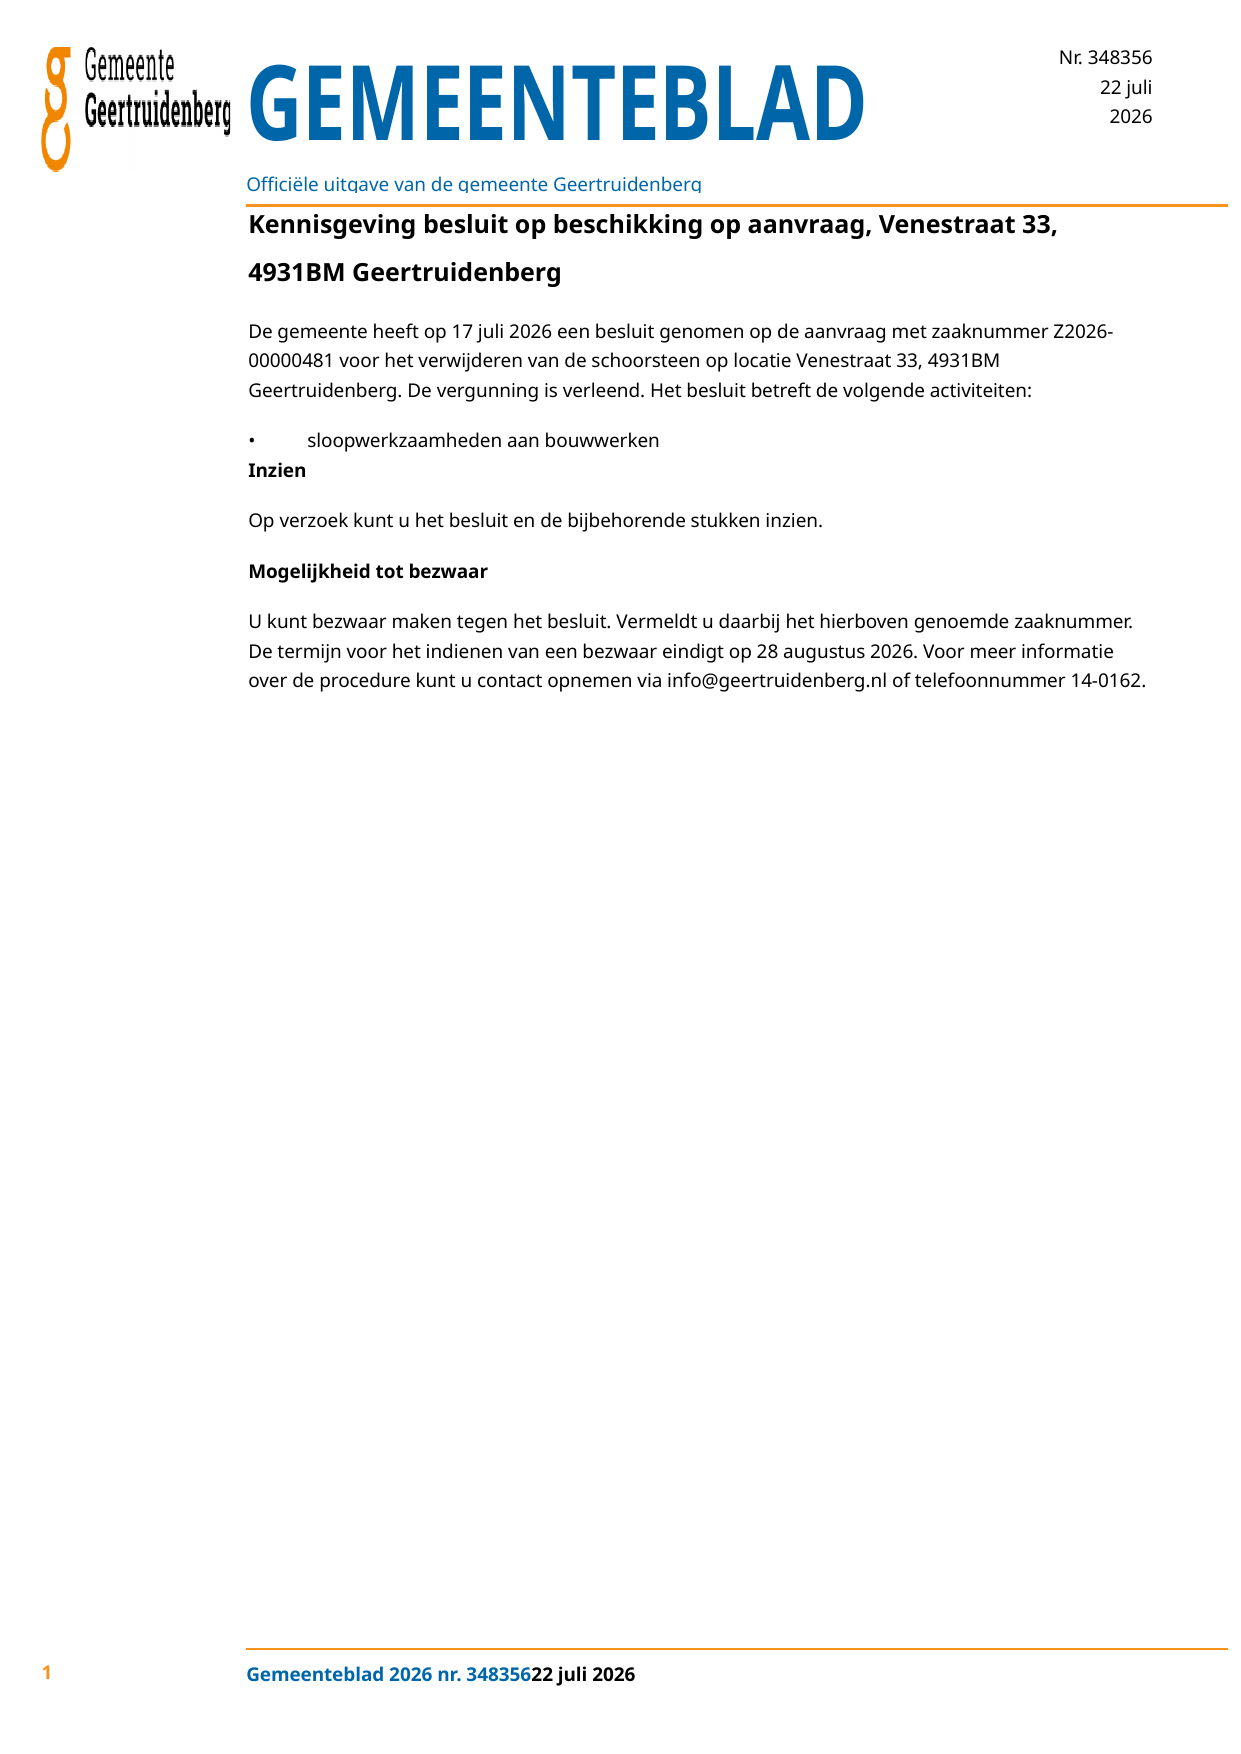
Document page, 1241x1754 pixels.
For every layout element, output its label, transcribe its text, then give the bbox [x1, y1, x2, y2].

text Mogelijkheid tot bezwaar [248, 558, 1152, 584]
picture [41, 47, 231, 172]
list sloopwerkzaamheden aan bouwwerken [248, 427, 1152, 453]
text Op verzoek kunt u het besluit en de bijbehorende stukken inzien. [248, 507, 1152, 533]
text Kennisgeving besluit op beschikking op aanvraag, Venestraat 33, 4931BM Geertruidenberg [248, 207, 1152, 288]
text De gemeente heeft op 17 juli 2026 een besluit genomen op de aanvraag met zaaknummer Z2026-00000481 voor het verwijderen van de schoorsteen op locatie Venestraat 33, 4931BM Geertruidenberg. De vergunning is verleend. Het besluit betreft de volgende activiteiten: [248, 318, 1152, 403]
text Inzien [248, 457, 1152, 483]
text U kunt bezwaar maken tegen het besluit. Vermeldt u daarbij het hierboven genoemde zaaknummer. De termijn voor het indienen van een bezwaar eindigt op 28 augustus 2026. Voor meer informatie over de procedure kunt u contact opnemen via info@geertruidenberg.nl of telefoonnummer 14-0162. [248, 608, 1152, 693]
